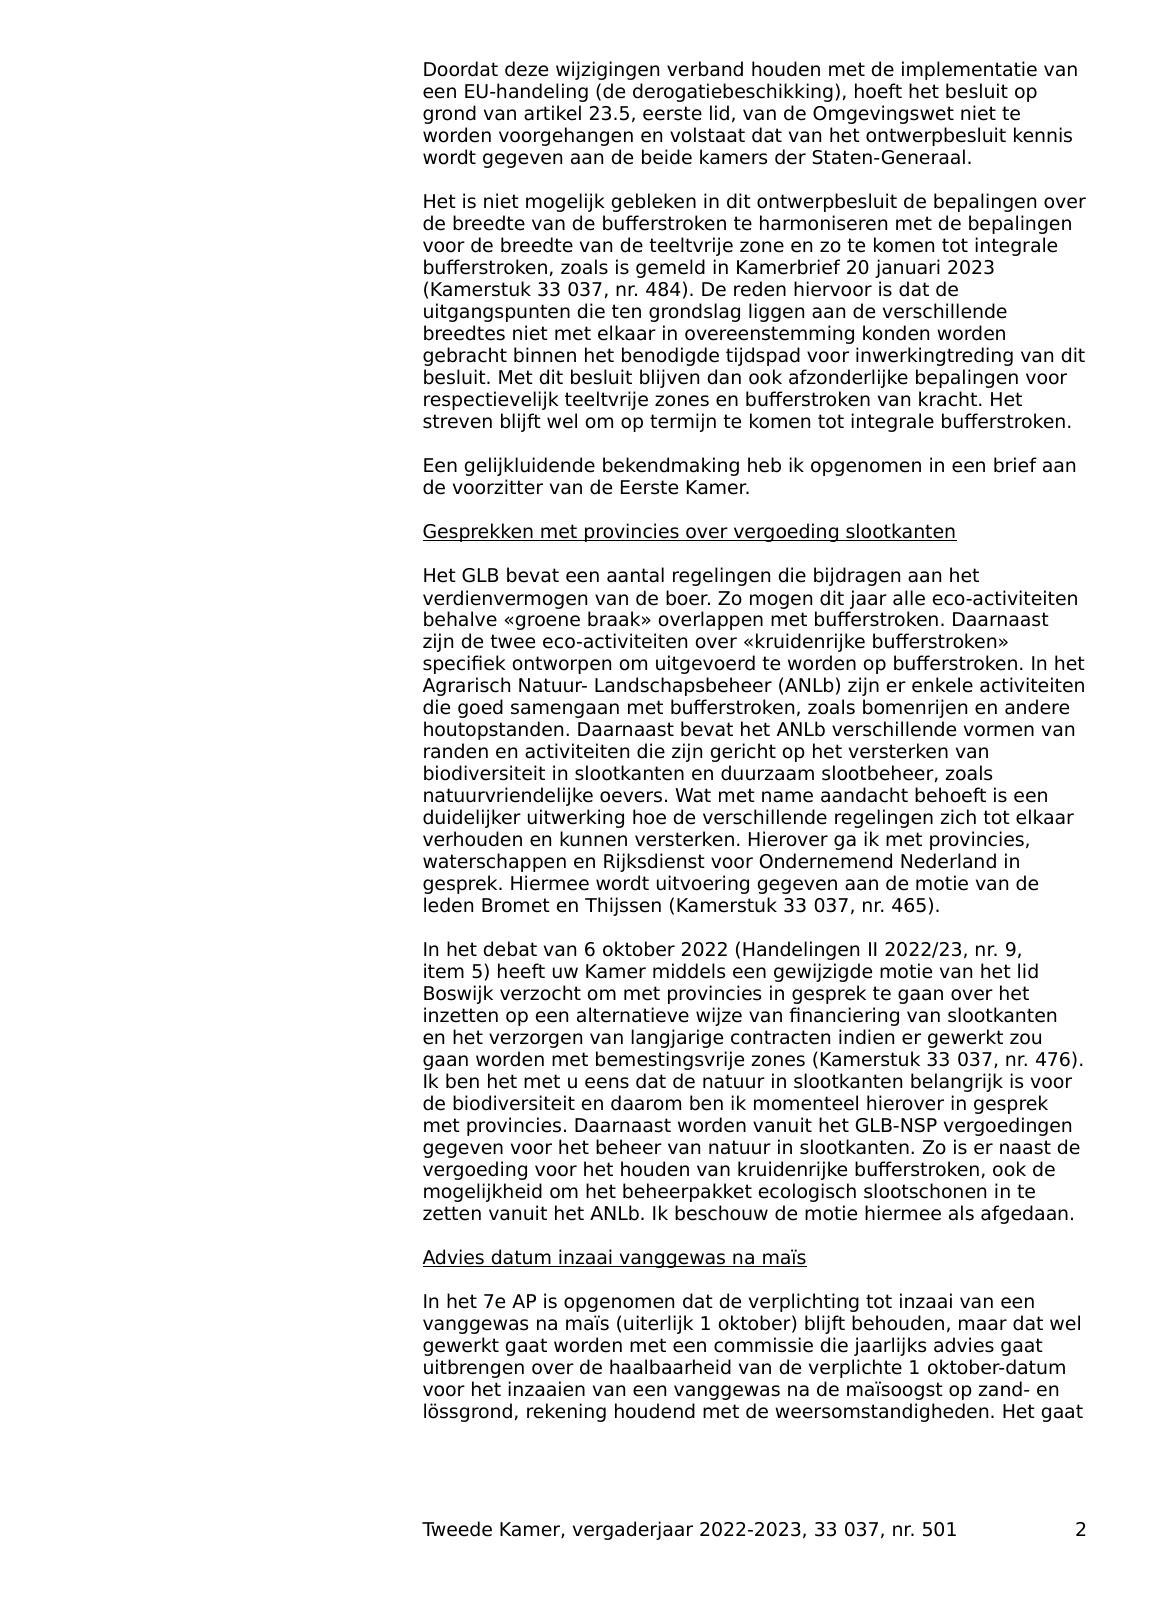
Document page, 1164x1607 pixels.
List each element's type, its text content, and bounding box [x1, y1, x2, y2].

text Het is niet mogelijk gebleken in dit ontwerpbesluit de bepalingen over de breedte van de bufferstroken te harmoniseren met de bepalingen voor de breedte van de teeltvrije zone en zo te komen tot integrale bufferstroken, zoals is gemeld in Kamerbrief 20 januari 2023 (Kamerstuk 33 037, nr. 484). De reden hiervoor is dat de uitgangspunten die ten grondslag liggen aan de verschillende breedtes niet met elkaar in overeenstemming konden worden gebracht binnen het benodigde tijdspad voor inwerkingtreding van dit besluit. Met dit besluit blijven dan ook afzonderlijke bepalingen voor respectievelijk teeltvrije zones en bufferstroken van kracht. Het streven blijft wel om op termijn te komen tot integrale bufferstroken. [422, 191, 1087, 433]
text Doordat deze wijzigingen verband houden met de implementatie van een EU-handeling (de derogatiebeschikking), hoeft het besluit op grond van artikel 23.5, eerste lid, van de Omgevingswet niet te worden voorgehangen en volstaat dat van het ontwerpbesluit kennis wordt gegeven aan de beide kamers der Staten-Generaal. [422, 59, 1087, 169]
subtitle Gesprekken met provincies over vergoeding slootkanten [422, 521, 1087, 543]
subtitle Advies datum inzaai vanggewas na maïs [422, 1247, 1087, 1269]
text In het 7e AP is opgenomen dat de verplichting tot inzaai van een vanggewas na maïs (uiterlijk 1 oktober) blijft behouden, maar dat wel gewerkt gaat worden met een commissie die jaarlijks advies gaat uitbrengen over de haalbaarheid van de verplichte 1 oktober-datum voor het inzaaien van een vanggewas na de maïsoogst op zand- en lössgrond, rekening houdend met de weersomstandigheden. Het gaat [422, 1291, 1087, 1423]
text Het GLB bevat een aantal regelingen die bijdragen aan het verdienvermogen van de boer. Zo mogen dit jaar alle eco-activiteiten behalve «groene braak» overlappen met bufferstroken. Daarnaast zijn de twee eco-activiteiten over «kruidenrijke bufferstroken» specifiek ontworpen om uitgevoerd te worden op bufferstroken. In het Agrarisch Natuur- Landschapsbeheer (ANLb) zijn er enkele activiteiten die goed samengaan met bufferstroken, zoals bomenrijen en andere houtopstanden. Daarnaast bevat het ANLb verschillende vormen van randen en activiteiten die zijn gericht op het versterken van biodiversiteit in slootkanten en duurzaam slootbeheer, zoals natuurvriendelijke oevers. Wat met name aandacht behoeft is een duidelijker uitwerking hoe de verschillende regelingen zich tot elkaar verhouden en kunnen versterken. Hierover ga ik met provincies, waterschappen en Rijksdienst voor Ondernemend Nederland in gesprek. Hiermee wordt uitvoering gegeven aan de motie van de leden Bromet en Thijssen (Kamerstuk 33 037, nr. 465). [422, 565, 1087, 917]
text In het debat van 6 oktober 2022 (Handelingen II 2022/23, nr. 9, item 5) heeft uw Kamer middels een gewijzigde motie van het lid Boswijk verzocht om met provincies in gesprek te gaan over het inzetten op een alternatieve wijze van financiering van slootkanten en het verzorgen van langjarige contracten indien er gewerkt zou gaan worden met bemestingsvrije zones (Kamerstuk 33 037, nr. 476). Ik ben het met u eens dat de natuur in slootkanten belangrijk is voor de biodiversiteit en daarom ben ik momenteel hierover in gesprek met provincies. Daarnaast worden vanuit het GLB-NSP vergoedingen gegeven voor het beheer van natuur in slootkanten. Zo is er naast de vergoeding voor het houden van kruidenrijke bufferstroken, ook de mogelijkheid om het beheerpakket ecologisch slootschonen in te zetten vanuit het ANLb. Ik beschouw de motie hiermee als afgedaan. [422, 939, 1087, 1225]
text Een gelijkluidende bekendmaking heb ik opgenomen in een brief aan de voorzitter van de Eerste Kamer. [422, 455, 1087, 499]
